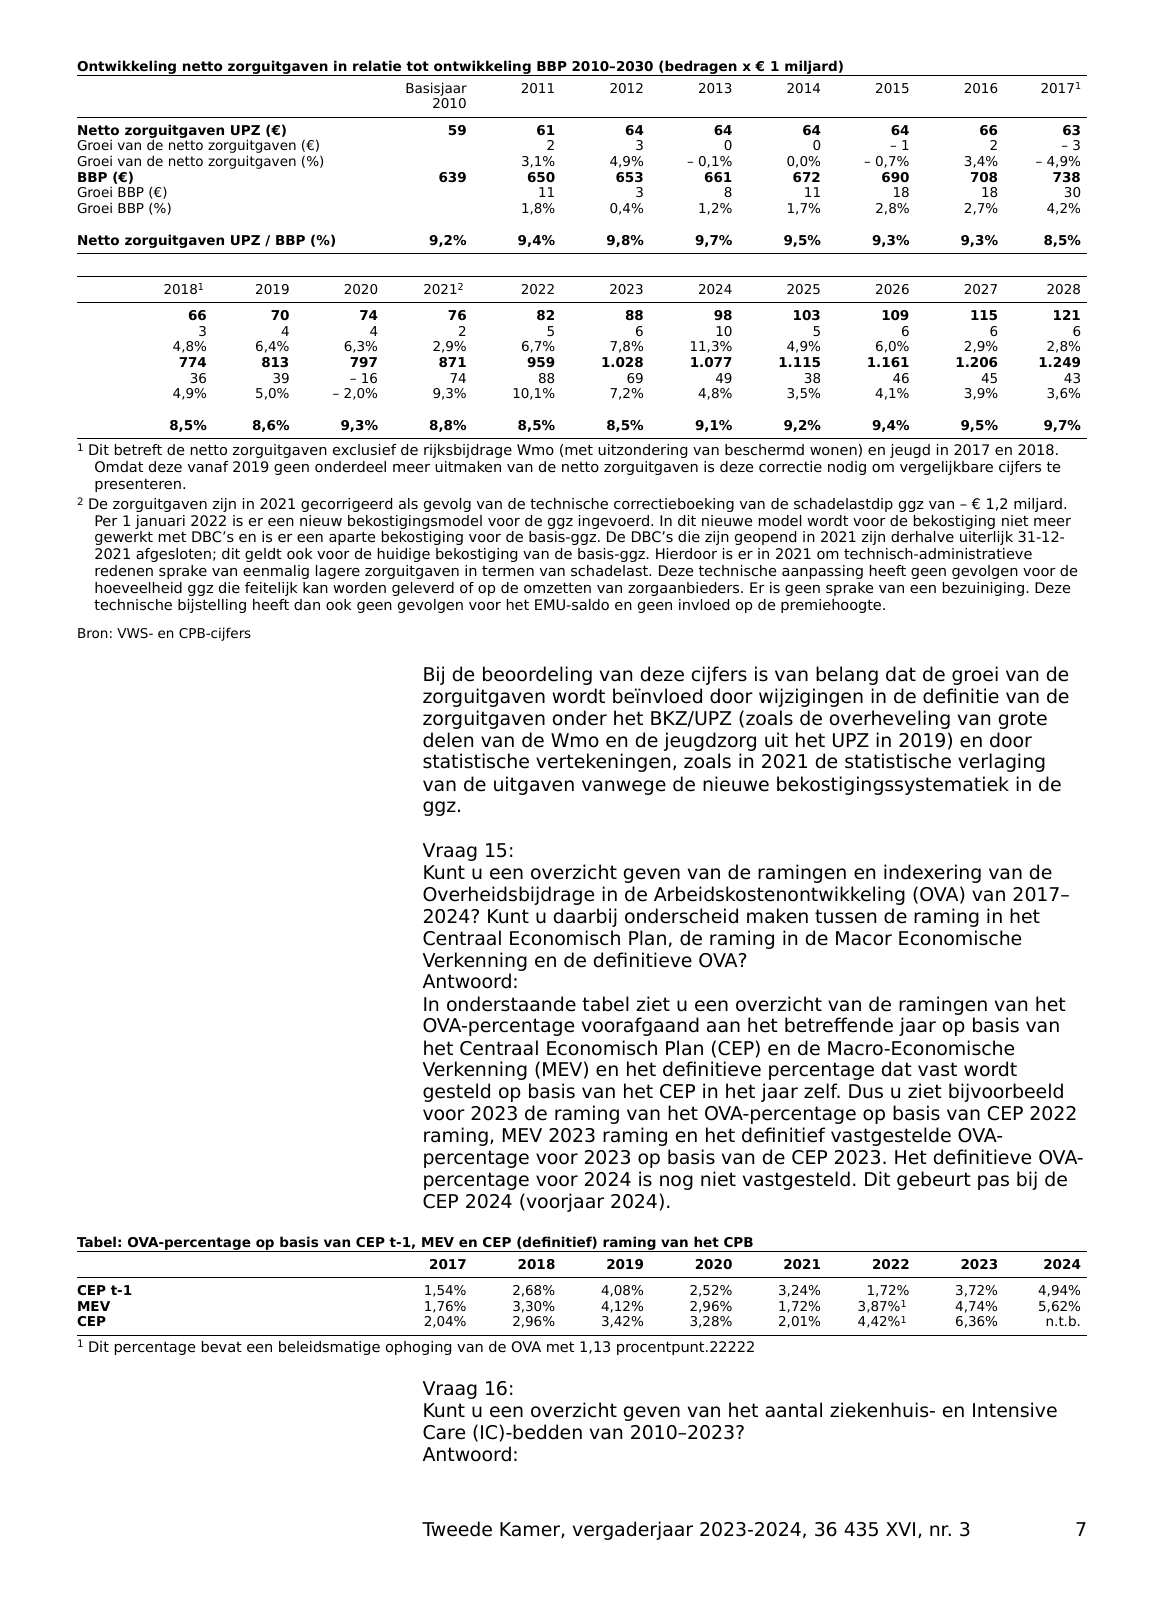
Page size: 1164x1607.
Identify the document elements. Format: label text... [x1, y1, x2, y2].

table_cell 4,2% [1004, 201, 1087, 217]
table_cell 4,42%1 [827, 1314, 915, 1334]
table_cell Groei van de netto zorguitgaven (%) [77, 154, 384, 169]
table_cell – 2,0% [295, 386, 384, 402]
table_cell 5 [473, 324, 561, 339]
table_cell 661 [650, 170, 738, 185]
table_cell 1.115 [738, 355, 827, 371]
table_cell 109 [827, 303, 915, 323]
table_cell 774 [77, 355, 207, 371]
table_cell 64 [738, 118, 827, 138]
table_cell 2022 [827, 1252, 915, 1277]
table_cell – 0,1% [650, 154, 738, 169]
table_cell 813 [207, 355, 295, 371]
table_cell [561, 402, 649, 418]
table_cell MEV [77, 1299, 384, 1314]
table_cell 88 [473, 371, 561, 386]
table_cell 3,42% [561, 1314, 649, 1334]
table_header 2020 [295, 277, 384, 302]
table_cell 6 [827, 324, 915, 339]
table_cell 8,8% [384, 418, 472, 438]
table_cell 8,5% [1004, 233, 1087, 253]
table_cell [207, 402, 295, 418]
table_cell 2,8% [1004, 339, 1087, 355]
table_header 2024 [650, 277, 738, 302]
table_cell 9,7% [650, 233, 738, 253]
table_cell 1,7% [738, 201, 827, 217]
table_cell 74 [295, 303, 384, 323]
table_cell 6,0% [827, 339, 915, 355]
table_cell 2,7% [915, 201, 1004, 217]
table_cell 5,62% [1004, 1299, 1087, 1314]
table_header 2026 [827, 277, 915, 302]
table_cell [915, 402, 1004, 418]
table_cell 9,2% [738, 418, 827, 438]
table_cell 4,8% [77, 339, 207, 355]
table_cell 2021 [738, 1252, 827, 1277]
table_cell 3,24% [738, 1278, 827, 1298]
table_cell 2016 [915, 76, 1004, 117]
table_cell 9,5% [915, 418, 1004, 438]
table_cell 4,08% [561, 1278, 649, 1298]
text Vraag 15: [422, 839, 1087, 862]
table_cell 3,72% [915, 1278, 1004, 1298]
table_cell [77, 217, 384, 232]
table_cell 36 [77, 371, 207, 386]
table_cell 61 [473, 118, 561, 138]
table_cell 69 [561, 371, 649, 386]
table_cell 639 [384, 170, 472, 185]
table_cell 3,30% [473, 1299, 561, 1314]
table_cell Groei van de netto zorguitgaven (€) [77, 138, 384, 154]
table_cell 959 [473, 355, 561, 371]
table_cell 1,2% [650, 201, 738, 217]
table_cell 2,04% [384, 1314, 472, 1334]
table_cell 45 [915, 371, 1004, 386]
table_cell 4,8% [650, 386, 738, 402]
table_cell 2 [384, 324, 472, 339]
table_cell 1.206 [915, 355, 1004, 371]
table_cell 0 [650, 138, 738, 154]
table_cell [384, 185, 472, 201]
table_header 2028 [1004, 277, 1087, 302]
table_cell 7,2% [561, 386, 649, 402]
table_cell Netto zorguitgaven UPZ (€) [77, 118, 384, 138]
table_cell 38 [738, 371, 827, 386]
table_cell 6,4% [207, 339, 295, 355]
table_cell 871 [384, 355, 472, 371]
table_cell 121 [1004, 303, 1087, 323]
table_cell 8,5% [561, 418, 649, 438]
table_cell 49 [650, 371, 738, 386]
table_cell 1.249 [1004, 355, 1087, 371]
table_cell 2,52% [650, 1278, 738, 1298]
table_cell 653 [561, 170, 649, 185]
text Vraag 16: [422, 1378, 1087, 1399]
table_cell 2,96% [473, 1314, 561, 1334]
table_cell 6,36% [915, 1314, 1004, 1334]
table_cell 2020 [650, 1252, 738, 1277]
table_cell 18 [915, 185, 1004, 201]
table_cell 8,5% [77, 418, 207, 438]
table_cell [561, 217, 649, 232]
text Kunt u een overzicht geven van de ramingen en indexering van de Overheidsbijdrage in de Arbeidskostenontwikkeling (OVA) van 2017–2024? Kunt u daarbij onderscheid maken tussen de raming in het Centraal Economisch Plan, de raming in de Macor Economische Verkenning en de definitieve OVA? [422, 862, 1087, 971]
table_cell 2,8% [827, 201, 915, 217]
table_cell 2018 [473, 1252, 561, 1277]
table_cell 8 [650, 185, 738, 201]
table_cell 9,2% [384, 233, 472, 253]
table_cell 9,1% [650, 418, 738, 438]
table_cell 4,9% [561, 154, 649, 169]
table_cell 2 [915, 138, 1004, 154]
table_cell 4 [207, 324, 295, 339]
table_cell 1.161 [827, 355, 915, 371]
table_header 20212 [384, 277, 472, 302]
table_header Ontwikkeling netto zorguitgaven in relatie tot ontwikkeling BBP 2010–2030 (bedragen x € 1 miljard) [77, 59, 1087, 75]
table_cell 1,72% [738, 1299, 827, 1314]
table_cell 64 [650, 118, 738, 138]
table_cell [77, 76, 384, 117]
table_cell 98 [650, 303, 738, 323]
table_cell 2012 [561, 76, 649, 117]
table_cell [650, 402, 738, 418]
text Antwoord: [422, 971, 1087, 993]
text Antwoord: [422, 1443, 1087, 1466]
table_cell 2013 [650, 76, 738, 117]
table_cell 1 Dit betreft de netto zorguitgaven exclusief de rijksbijdrage Wmo (met uitzondering van beschermd wonen) en jeugd in 2017 en 2018. Omdat deze vanaf 2019 geen onderdeel meer uitmaken van de netto zorguitgaven is deze correctie nodig om vergelijkbare cijfers te presenteren. 2 De zorguitgaven zijn in 2021 gecorrigeerd als gevolg van de technische correctieboeking van de schadelastdip ggz van – € 1,2 miljard. Per 1 januari 2022 is er een nieuw bekostigingsmodel voor de ggz ingevoerd. In dit nieuwe model wordt voor de bekostiging niet meer gewerkt met DBC’s en is er een aparte bekostiging voor de basis-ggz. De DBC’s die zijn geopend in 2021 zijn derhalve uiterlijk 31-12-2021 afgesloten; dit geldt ook voor de huidige bekostiging van de basis-ggz. Hierdoor is er in 2021 om technisch-administratieve redenen sprake van eenmalig lagere zorguitgaven in termen van schadelast. Deze technische aanpassing heeft geen gevolgen voor de hoeveelheid ggz die feitelijk kan worden geleverd of op de omzetten van zorgaanbieders. Er is geen sprake van een bezuiniging. Deze technische bijstelling heeft dan ook geen gevolgen voor het EMU-saldo en geen invloed op de premiehoogte. Bron: VWS- en CPB-cijfers [77, 439, 1087, 641]
table_header 20181 [77, 277, 207, 302]
table_cell 4,9% [738, 339, 827, 355]
table_cell 4,1% [827, 386, 915, 402]
table_cell 9,3% [295, 418, 384, 438]
table_cell 5 [738, 324, 827, 339]
table_cell [650, 217, 738, 232]
table_cell – 1 [827, 138, 915, 154]
text In onderstaande tabel ziet u een overzicht van de ramingen van het OVA-percentage voorafgaand aan het betreffende jaar op basis van het Centraal Economisch Plan (CEP) en de Macro-Economische Verkenning (MEV) en het definitieve percentage dat vast wordt gesteld op basis van het CEP in het jaar zelf. Dus u ziet bijvoorbeeld voor 2023 de raming van het OVA-percentage op basis van CEP 2022 raming, MEV 2023 raming en het definitief vastgestelde OVA-percentage voor 2023 op basis van de CEP 2023. Het definitieve OVA-percentage voor 2024 is nog niet vastgesteld. Dit gebeurt pas bij de CEP 2024 (voorjaar 2024). [422, 993, 1087, 1213]
table_cell n.t.b. [1004, 1314, 1087, 1334]
table_cell 9,4% [473, 233, 561, 253]
table_cell [473, 402, 561, 418]
table_cell 9,3% [384, 386, 472, 402]
table_cell 8,5% [473, 418, 561, 438]
table_cell 74 [384, 371, 472, 386]
table_cell 2024 [1004, 1252, 1087, 1277]
table_header Tabel: OVA-percentage op basis van CEP t-1, MEV en CEP (definitief) raming van het CPB [77, 1235, 1087, 1251]
table_cell 3,1% [473, 154, 561, 169]
table_cell 2,9% [384, 339, 472, 355]
table_cell [1004, 217, 1087, 232]
table_cell 70 [207, 303, 295, 323]
table_cell 82 [473, 303, 561, 323]
text Kunt u een overzicht geven van het aantal ziekenhuis- en Intensive Care (IC)-bedden van 2010–2023? [422, 1399, 1087, 1443]
table_cell 708 [915, 170, 1004, 185]
table_cell 9,7% [1004, 418, 1087, 438]
table_cell 9,3% [827, 233, 915, 253]
table_cell 18 [827, 185, 915, 201]
table_cell 10,1% [473, 386, 561, 402]
table_cell 20171 [1004, 76, 1087, 117]
table_cell Basisjaar 2010 [384, 76, 472, 117]
table_cell – 4,9% [1004, 154, 1087, 169]
table_cell 4,94% [1004, 1278, 1087, 1298]
table_cell 6,3% [295, 339, 384, 355]
table_cell 650 [473, 170, 561, 185]
table_cell 2,01% [738, 1314, 827, 1334]
table_cell [384, 402, 472, 418]
table_cell 63 [1004, 118, 1087, 138]
table_cell [915, 217, 1004, 232]
table_cell [738, 402, 827, 418]
table_cell 30 [1004, 185, 1087, 201]
table_cell 9,8% [561, 233, 649, 253]
table_cell CEP [77, 1314, 384, 1334]
table_header 2023 [561, 277, 649, 302]
table_cell 7,8% [561, 339, 649, 355]
table_cell – 0,7% [827, 154, 915, 169]
table_cell [473, 217, 561, 232]
table_cell 66 [77, 303, 207, 323]
table_header 2019 [207, 277, 295, 302]
table_cell 3,87%1 [827, 1299, 915, 1314]
table_cell 6 [561, 324, 649, 339]
table_cell [77, 1252, 384, 1277]
table_cell 2023 [915, 1252, 1004, 1277]
table_cell 2,9% [915, 339, 1004, 355]
table_cell 115 [915, 303, 1004, 323]
table_cell 10 [650, 324, 738, 339]
table_cell 2011 [473, 76, 561, 117]
table_cell 6 [1004, 324, 1087, 339]
table_cell 4,12% [561, 1299, 649, 1314]
table_cell 1 Dit percentage bevat een beleidsmatige ophoging van de OVA met 1,13 procentpunt.22222 [77, 1336, 1087, 1355]
table_cell 2,96% [650, 1299, 738, 1314]
table_cell 103 [738, 303, 827, 323]
table_cell 6,7% [473, 339, 561, 355]
table_cell 0 [738, 138, 827, 154]
table_cell Groei BBP (€) [77, 185, 384, 201]
table_cell 3,9% [915, 386, 1004, 402]
table_cell 8,6% [207, 418, 295, 438]
table_cell 3,6% [1004, 386, 1087, 402]
table_cell [827, 217, 915, 232]
table_cell 88 [561, 303, 649, 323]
table_cell 46 [827, 371, 915, 386]
table_cell 1.077 [650, 355, 738, 371]
table_cell 3 [561, 138, 649, 154]
table_cell 76 [384, 303, 472, 323]
table_cell 2017 [384, 1252, 472, 1277]
table_cell 2015 [827, 76, 915, 117]
table_cell 4 [295, 324, 384, 339]
table_cell 3,5% [738, 386, 827, 402]
table_cell 39 [207, 371, 295, 386]
table_cell 6 [915, 324, 1004, 339]
table_cell 2014 [738, 76, 827, 117]
table_cell 2019 [561, 1252, 649, 1277]
table_cell [827, 402, 915, 418]
text Bij de beoordeling van deze cijfers is van belang dat de groei van de zorguitgaven wordt beïnvloed door wijzigingen in de definitie van de zorguitgaven onder het BKZ/UPZ (zoals de overheveling van grote delen van de Wmo en de jeugdzorg uit het UPZ in 2019) en door statistische vertekeningen, zoals in 2021 de statistische verlaging van de uitgaven vanwege de nieuwe bekostigingssystematiek in de ggz. [422, 663, 1087, 817]
table_cell [384, 201, 472, 217]
table_cell [77, 402, 207, 418]
table_cell 3,28% [650, 1314, 738, 1334]
table_cell 59 [384, 118, 472, 138]
table_cell 64 [827, 118, 915, 138]
table_cell 672 [738, 170, 827, 185]
table_cell [738, 217, 827, 232]
table_cell BBP (€) [77, 170, 384, 185]
table_cell 4,74% [915, 1299, 1004, 1314]
table_cell 2,68% [473, 1278, 561, 1298]
table_cell 1,8% [473, 201, 561, 217]
table_cell 9,5% [738, 233, 827, 253]
table_header 2027 [915, 277, 1004, 302]
table_cell 0,4% [561, 201, 649, 217]
table_header 2022 [473, 277, 561, 302]
table_cell 1.028 [561, 355, 649, 371]
table_cell 9,3% [915, 233, 1004, 253]
table_cell 3 [561, 185, 649, 201]
table_cell CEP t-1 [77, 1278, 384, 1298]
table_cell 9,4% [827, 418, 915, 438]
table_cell 4,9% [77, 386, 207, 402]
table_cell 1,72% [827, 1278, 915, 1298]
table_cell [1004, 402, 1087, 418]
table_cell Netto zorguitgaven UPZ / BBP (%) [77, 233, 384, 253]
table_cell [295, 402, 384, 418]
table_cell Groei BBP (%) [77, 201, 384, 217]
table_cell 1,54% [384, 1278, 472, 1298]
table_header 2025 [738, 277, 827, 302]
table_cell 11,3% [650, 339, 738, 355]
table_cell 797 [295, 355, 384, 371]
table_cell [384, 138, 472, 154]
table_cell 43 [1004, 371, 1087, 386]
table_cell 3,4% [915, 154, 1004, 169]
table_cell 1,76% [384, 1299, 472, 1314]
table_cell [384, 154, 472, 169]
table_cell 2 [473, 138, 561, 154]
table_cell – 16 [295, 371, 384, 386]
table_cell 690 [827, 170, 915, 185]
table_cell 3 [77, 324, 207, 339]
table_cell 64 [561, 118, 649, 138]
table_cell 0,0% [738, 154, 827, 169]
table_cell 11 [473, 185, 561, 201]
table_cell – 3 [1004, 138, 1087, 154]
table_cell 11 [738, 185, 827, 201]
table_cell [384, 217, 472, 232]
table_cell 738 [1004, 170, 1087, 185]
table_cell 66 [915, 118, 1004, 138]
table_cell 5,0% [207, 386, 295, 402]
